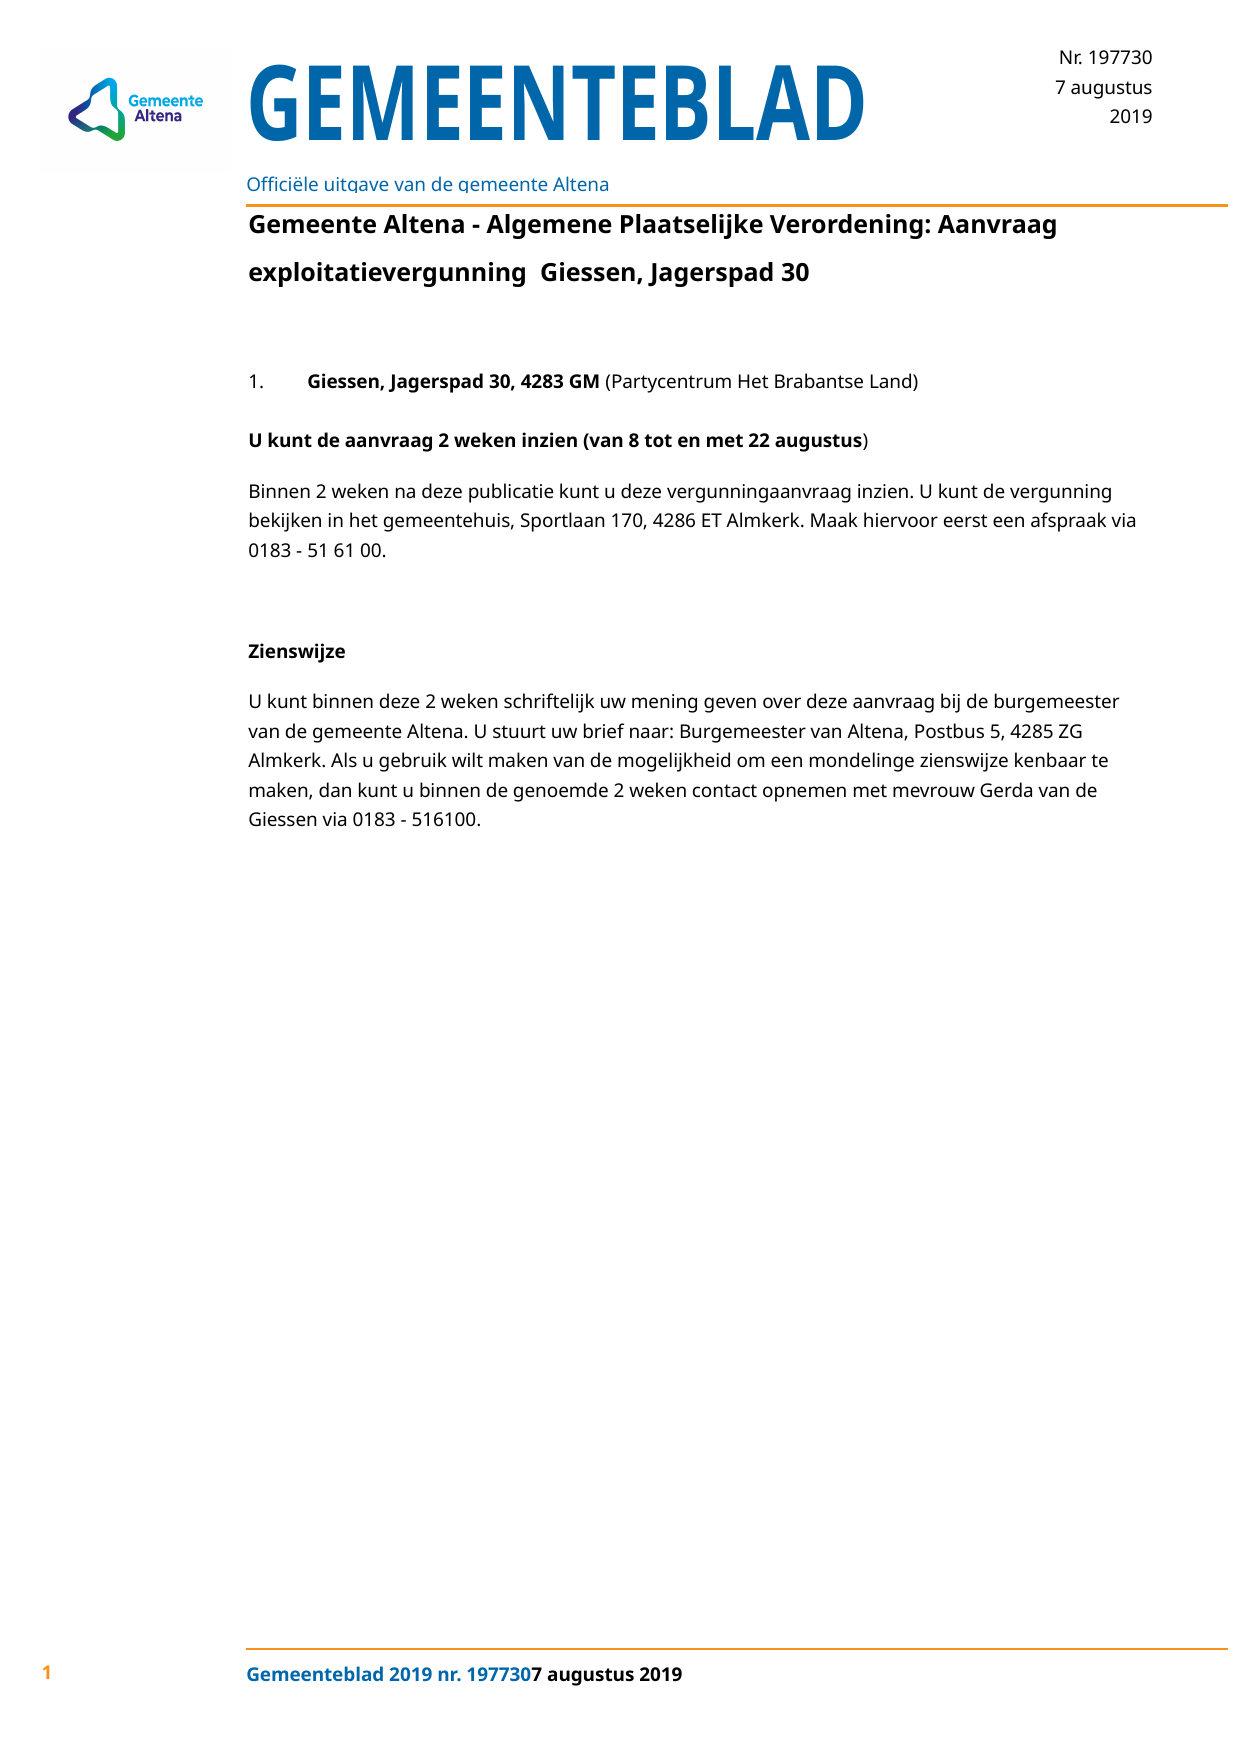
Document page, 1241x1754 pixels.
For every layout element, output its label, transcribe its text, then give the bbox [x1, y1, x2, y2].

text U kunt binnen deze 2 weken schriftelijk uw mening geven over deze aanvraag bij de burgemeester van de gemeente Altena. U stuurt uw brief naar: Burgemeester van Altena, Postbus 5, 4285 ZG Almkerk. Als u gebruik wilt maken van de mogelijkheid om een mondelinge zienswijze kenbaar te maken, dan kunt u binnen de genoemde 2 weken contact opnemen met mevrouw Gerda van de Giessen via 0183 - 516100. [248, 688, 1152, 832]
text Binnen 2 weken na deze publicatie kunt u deze vergunningaanvraag inzien. U kunt de vergunning bekijken in het gemeentehuis, Sportlaan 170, 4286 ET Almkerk. Maak hiervoor eerst een afspraak via 0183 - 51 61 00. [248, 478, 1152, 563]
text U kunt de aanvraag 2 weken inzien (van 8 tot en met 22 augustus) [248, 427, 1152, 453]
text Gemeente Altena - Algemene Plaatselijke Verordening: Aanvraag exploitatievergunning Giessen, Jagerspad 30 [248, 207, 1152, 288]
list Giessen, Jagerspad 30, 4283 GM (Partycentrum Het Brabantse Land) [248, 368, 1152, 394]
text Zienswijze [248, 638, 1152, 664]
picture [41, 47, 231, 172]
